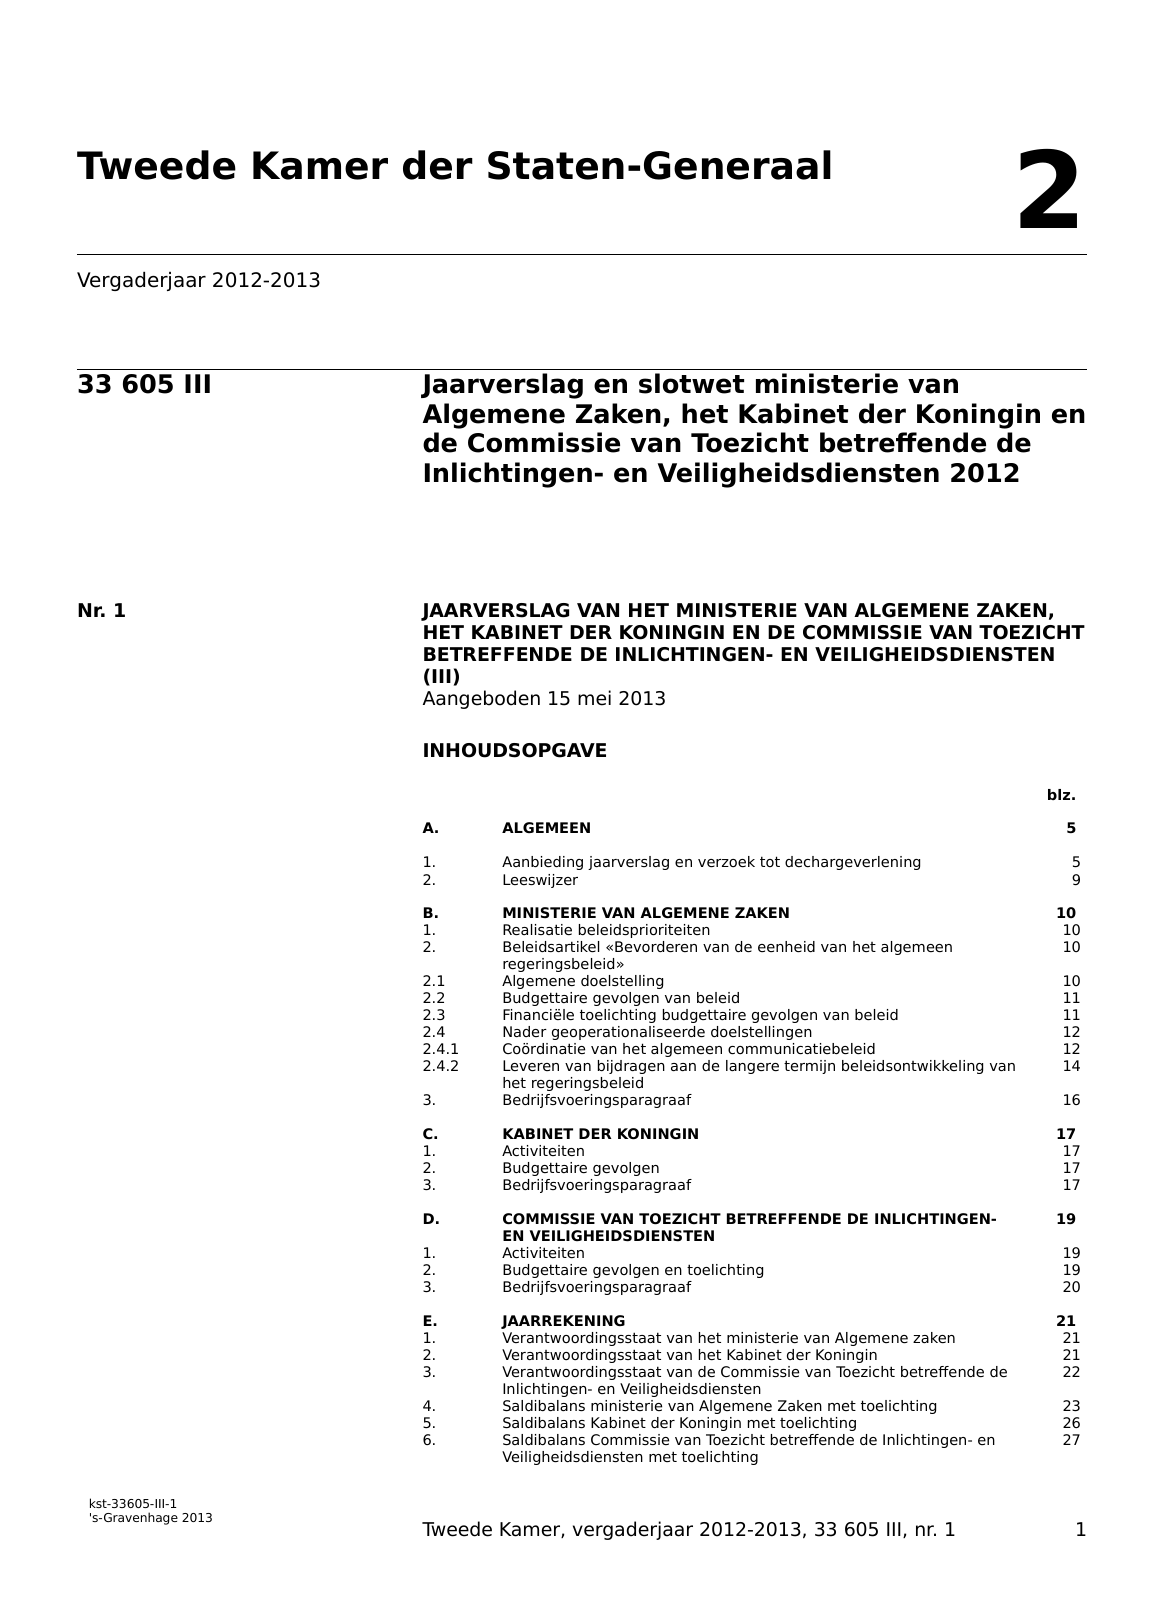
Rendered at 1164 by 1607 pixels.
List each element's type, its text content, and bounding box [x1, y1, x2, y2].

table_cell 12 [1028, 1041, 1087, 1058]
table_cell Budgettaire gevolgen en toelichting [496, 1262, 1028, 1279]
table_cell Coördinatie van het algemeen communicatiebeleid [496, 1041, 1028, 1058]
table_cell 3. [422, 1364, 496, 1398]
text 's-Gravenhage 2013 [88, 1511, 323, 1525]
subtitle INHOUDSOPGAVE [422, 739, 1087, 761]
table_cell [1028, 838, 1087, 854]
table_cell E. [422, 1313, 496, 1330]
table_cell Algemene doelstelling [496, 973, 1028, 990]
table_cell 10 [1028, 905, 1087, 922]
table_cell [422, 1194, 496, 1211]
table_cell [496, 838, 1028, 854]
table_cell Realisatie beleidsprioriteiten [496, 922, 1028, 939]
table_cell D. [422, 1211, 496, 1245]
table_cell [1028, 1296, 1087, 1313]
table_cell 2. [422, 1347, 496, 1364]
table_header 2 [886, 130, 1087, 254]
table_cell [422, 888, 496, 905]
table_cell 2. [422, 1262, 496, 1279]
table_cell 17 [1028, 1143, 1087, 1160]
table_cell Nader geoperationaliseerde doelstellingen [496, 1024, 1028, 1041]
table_cell 21 [1028, 1330, 1087, 1347]
table_cell 22 [1028, 1364, 1087, 1398]
table_cell 19 [1028, 1262, 1087, 1279]
table_cell KABINET DER KONINGIN [496, 1126, 1028, 1143]
table_cell 17 [1028, 1177, 1087, 1194]
subtitle Nr. 1 JAARVERSLAG VAN HET MINISTERIE VAN ALGEMENE ZAKEN, HET KABINET DER KONINGIN EN DE COMMISSIE VAN TOEZICHT BETREFFENDE DE INLICHTINGEN- EN VEILIGHEIDSDIENSTEN (III) [77, 599, 1087, 687]
table_cell [422, 804, 496, 820]
table_cell [422, 838, 496, 854]
table_cell 2.1 [422, 973, 496, 990]
table_cell 10 [1028, 939, 1087, 973]
table_cell Activiteiten [496, 1143, 1028, 1160]
table_cell C. [422, 1126, 496, 1143]
table_header [496, 786, 1028, 803]
table_cell MINISTERIE VAN ALGEMENE ZAKEN [496, 905, 1028, 922]
table_cell 10 [1028, 922, 1087, 939]
table_cell 2.3 [422, 1007, 496, 1024]
table_cell [422, 1109, 496, 1126]
table_cell 2. [422, 1160, 496, 1177]
table_cell [1028, 1109, 1087, 1126]
table_cell 5 [1028, 820, 1087, 837]
text kst-33605-III-1 [88, 1497, 323, 1511]
table_cell Leeswijzer [496, 871, 1028, 888]
table_cell [496, 804, 1028, 820]
table_cell 11 [1028, 1007, 1087, 1024]
table_cell 23 [1028, 1398, 1087, 1415]
table_cell 19 [1028, 1245, 1087, 1262]
table_cell 20 [1028, 1279, 1087, 1296]
table_cell Budgettaire gevolgen van beleid [496, 990, 1028, 1007]
table_cell Verantwoordingsstaat van de Commissie van Toezicht betreffende de Inlichtingen- en Veiligheidsdiensten [496, 1364, 1028, 1398]
table_cell Aanbieding jaarverslag en verzoek tot dechargeverlening [496, 854, 1028, 871]
table_cell Activiteiten [496, 1245, 1028, 1262]
table_cell Vergaderjaar 2012-2013 [77, 255, 1087, 369]
table_cell 1. [422, 1330, 496, 1347]
table_cell [496, 1194, 1028, 1211]
table_cell [1028, 804, 1087, 820]
table_cell [496, 1109, 1028, 1126]
subtitle 33 605 III Jaarverslag en slotwet ministerie van Algemene Zaken, het Kabinet der Koningin en de Commissie van Toezicht betreffende de Inlichtingen- en Veiligheidsdiensten 2012 [77, 370, 1087, 488]
table_cell 2.2 [422, 990, 496, 1007]
table_cell 5. [422, 1415, 496, 1432]
table_cell Beleidsartikel «Bevorderen van de eenheid van het algemeen regeringsbeleid» [496, 939, 1028, 973]
table_cell 4. [422, 1398, 496, 1415]
table_cell Leveren van bijdragen aan de langere termijn beleidsontwikkeling van het regeringsbeleid [496, 1058, 1028, 1092]
table_cell Budgettaire gevolgen [496, 1160, 1028, 1177]
table_cell Saldibalans Kabinet der Koningin met toelichting [496, 1415, 1028, 1432]
table_cell 2. [422, 939, 496, 973]
table_cell 14 [1028, 1058, 1087, 1092]
table_cell 21 [1028, 1347, 1087, 1364]
table_cell 5 [1028, 854, 1087, 871]
table_cell 1. [422, 1143, 496, 1160]
table_cell [1028, 1194, 1087, 1211]
table_cell 2.4.1 [422, 1041, 496, 1058]
table_cell Financiële toelichting budgettaire gevolgen van beleid [496, 1007, 1028, 1024]
table_header [422, 786, 496, 803]
table_cell 26 [1028, 1415, 1087, 1432]
table_cell 1. [422, 854, 496, 871]
table_cell 10 [1028, 973, 1087, 990]
table_cell Saldibalans ministerie van Algemene Zaken met toelichting [496, 1398, 1028, 1415]
table_cell 3. [422, 1177, 496, 1194]
table_cell 11 [1028, 990, 1087, 1007]
table_cell 12 [1028, 1024, 1087, 1041]
table_cell Bedrijfsvoeringsparagraaf [496, 1092, 1028, 1109]
table_cell 3. [422, 1279, 496, 1296]
table_cell 2. [422, 871, 496, 888]
table_cell Bedrijfsvoeringsparagraaf [496, 1177, 1028, 1194]
table_cell 16 [1028, 1092, 1087, 1109]
table_cell 2.4 [422, 1024, 496, 1041]
table_header blz. [1028, 786, 1087, 803]
table_cell [496, 888, 1028, 905]
table_cell Bedrijfsvoeringsparagraaf [496, 1279, 1028, 1296]
table_cell B. [422, 905, 496, 922]
table_cell Verantwoordingsstaat van het ministerie van Algemene zaken [496, 1330, 1028, 1347]
text Aangeboden 15 mei 2013 [422, 687, 1087, 709]
table_cell 1. [422, 1245, 496, 1262]
table_cell 19 [1028, 1211, 1087, 1245]
table_cell [1028, 888, 1087, 905]
table_cell 9 [1028, 871, 1087, 888]
table_cell 17 [1028, 1160, 1087, 1177]
table_cell 21 [1028, 1313, 1087, 1330]
table_cell 27 [1028, 1432, 1087, 1466]
table_cell Verantwoordingsstaat van het Kabinet der Koningin [496, 1347, 1028, 1364]
table_cell 6. [422, 1432, 496, 1466]
table_cell 3. [422, 1092, 496, 1109]
table_cell A. [422, 820, 496, 837]
table_cell 17 [1028, 1126, 1087, 1143]
table_cell COMMISSIE VAN TOEZICHT BETREFFENDE DE INLICHTINGEN- EN VEILIGHEIDSDIENSTEN [496, 1211, 1028, 1245]
table_cell [496, 1296, 1028, 1313]
table_header Tweede Kamer der Staten-Generaal [77, 130, 886, 254]
table_cell ALGEMEEN [496, 820, 1028, 837]
table_cell Saldibalans Commissie van Toezicht betreffende de Inlichtingen- en Veiligheidsdiensten met toelichting [496, 1432, 1028, 1466]
table_cell 2.4.2 [422, 1058, 496, 1092]
table_cell 1. [422, 922, 496, 939]
table_cell JAARREKENING [496, 1313, 1028, 1330]
table_cell [422, 1296, 496, 1313]
